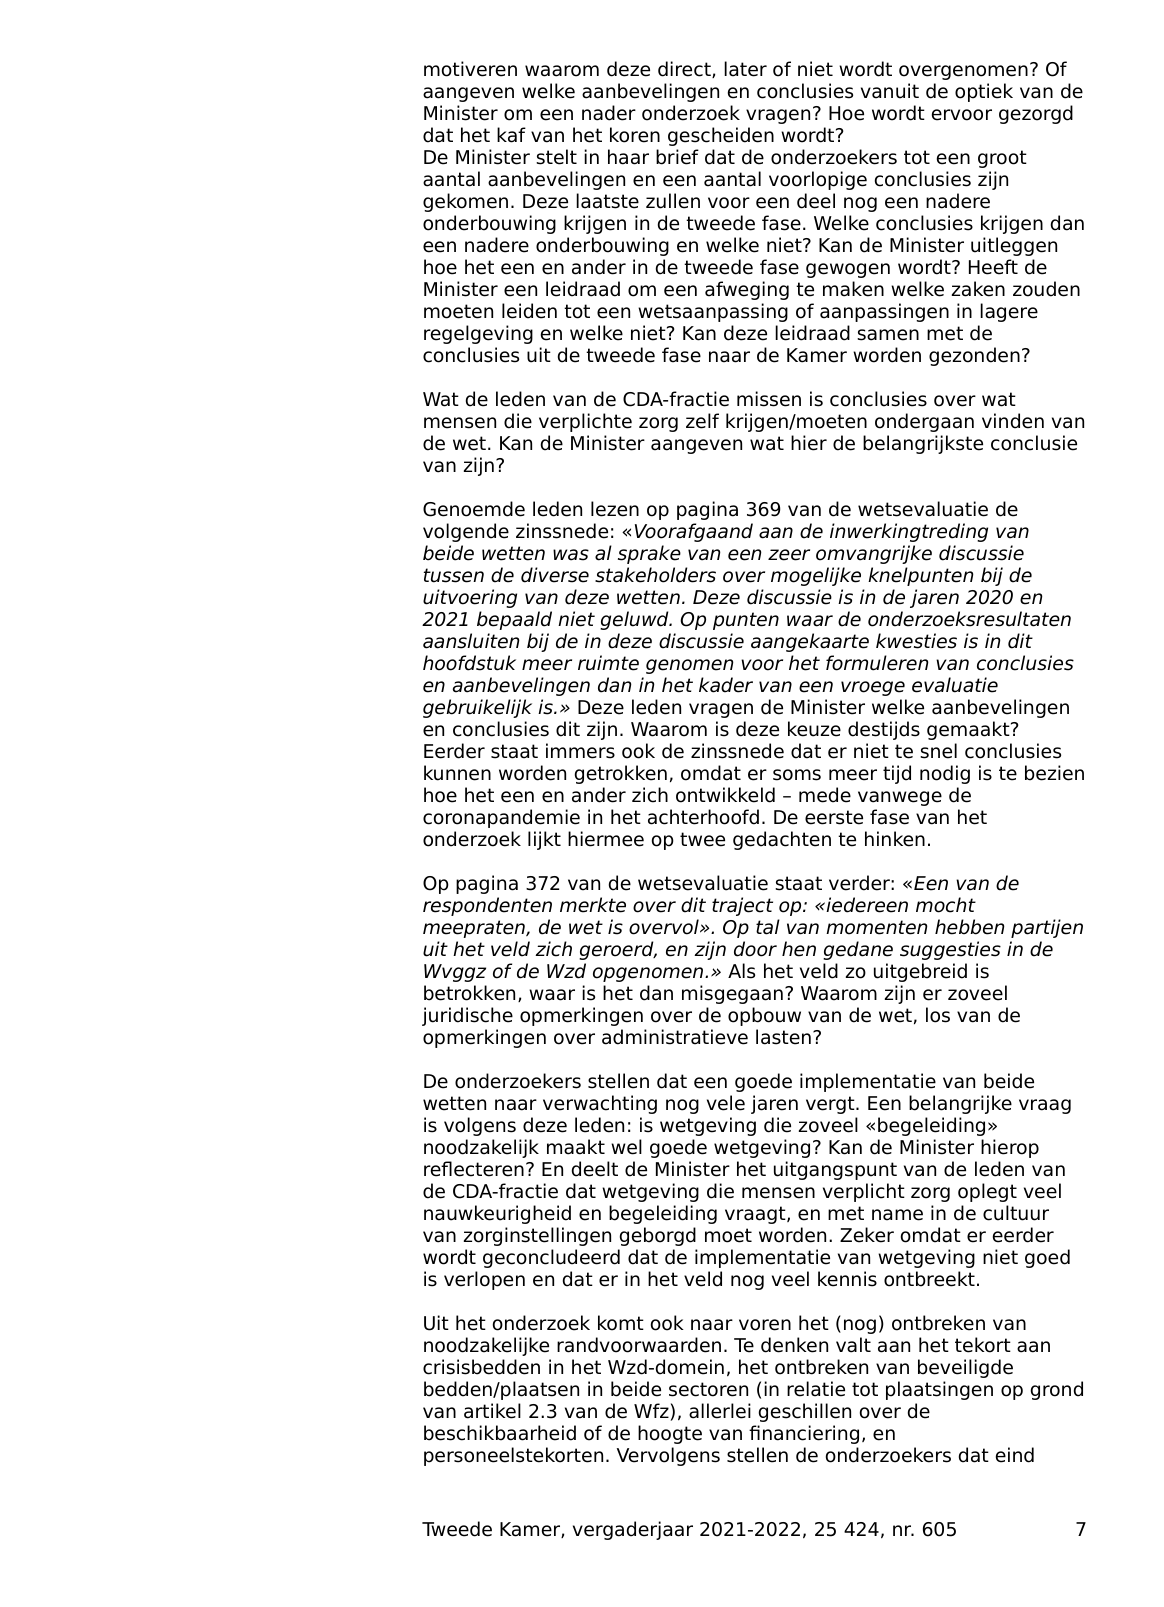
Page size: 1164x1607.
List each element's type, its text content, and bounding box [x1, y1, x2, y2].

text De Minister stelt in haar brief dat de onderzoekers tot een groot aantal aanbevelingen en een aantal voorlopige conclusies zijn gekomen. Deze laatste zullen voor een deel nog een nadere onderbouwing krijgen in de tweede fase. Welke conclusies krijgen dan een nadere onderbouwing en welke niet? Kan de Minister uitleggen hoe het een en ander in de tweede fase gewogen wordt? Heeft de Minister een leidraad om een afweging te maken welke zaken zouden moeten leiden tot een wetsaanpassing of aanpassingen in lagere regelgeving en welke niet? Kan deze leidraad samen met de conclusies uit de tweede fase naar de Kamer worden gezonden? [422, 147, 1087, 367]
text Op pagina 372 van de wetsevaluatie staat verder: «Een van de respondenten merkte over dit traject op: «iedereen mocht meepraten, de wet is overvol». Op tal van momenten hebben partijen uit het veld zich geroerd, en zijn door hen gedane suggesties in de Wvggz of de Wzd opgenomen.» Als het veld zo uitgebreid is betrokken, waar is het dan misgegaan? Waarom zijn er zoveel juridische opmerkingen over de opbouw van de wet, los van de opmerkingen over administratieve lasten? [422, 873, 1087, 1049]
text motiveren waarom deze direct, later of niet wordt overgenomen? Of aangeven welke aanbevelingen en conclusies vanuit de optiek van de Minister om een nader onderzoek vragen? Hoe wordt ervoor gezorgd dat het kaf van het koren gescheiden wordt? [422, 59, 1087, 147]
text De onderzoekers stellen dat een goede implementatie van beide wetten naar verwachting nog vele jaren vergt. Een belangrijke vraag is volgens deze leden: is wetgeving die zoveel «begeleiding» noodzakelijk maakt wel goede wetgeving? Kan de Minister hierop reflecteren? En deelt de Minister het uitgangspunt van de leden van de CDA-fractie dat wetgeving die mensen verplicht zorg oplegt veel nauwkeurigheid en begeleiding vraagt, en met name in de cultuur van zorginstellingen geborgd moet worden. Zeker omdat er eerder wordt geconcludeerd dat de implementatie van wetgeving niet goed is verlopen en dat er in het veld nog veel kennis ontbreekt. [422, 1071, 1087, 1291]
text Genoemde leden lezen op pagina 369 van de wetsevaluatie de volgende zinssnede: «Voorafgaand aan de inwerkingtreding van beide wetten was al sprake van een zeer omvangrijke discussie tussen de diverse stakeholders over mogelijke knelpunten bij de uitvoering van deze wetten. Deze discussie is in de jaren 2020 en 2021 bepaald niet geluwd. Op punten waar de onderzoeksresultaten aansluiten bij de in deze discussie aangekaarte kwesties is in dit hoofdstuk meer ruimte genomen voor het formuleren van conclusies en aanbevelingen dan in het kader van een vroege evaluatie gebruikelijk is.» Deze leden vragen de Minister welke aanbevelingen en conclusies dit zijn. Waarom is deze keuze destijds gemaakt? Eerder staat immers ook de zinssnede dat er niet te snel conclusies kunnen worden getrokken, omdat er soms meer tijd nodig is te bezien hoe het een en ander zich ontwikkeld – mede vanwege de coronapandemie in het achterhoofd. De eerste fase van het onderzoek lijkt hiermee op twee gedachten te hinken. [422, 499, 1087, 851]
text Uit het onderzoek komt ook naar voren het (nog) ontbreken van noodzakelijke randvoorwaarden. Te denken valt aan het tekort aan crisisbedden in het Wzd-domein, het ontbreken van beveiligde bedden/plaatsen in beide sectoren (in relatie tot plaatsingen op grond van artikel 2.3 van de Wfz), allerlei geschillen over de beschikbaarheid of de hoogte van financiering, en personeelstekorten. Vervolgens stellen de onderzoekers dat eind [422, 1313, 1087, 1467]
text Wat de leden van de CDA-fractie missen is conclusies over wat mensen die verplichte zorg zelf krijgen/moeten ondergaan vinden van de wet. Kan de Minister aangeven wat hier de belangrijkste conclusie van zijn? [422, 389, 1087, 477]
